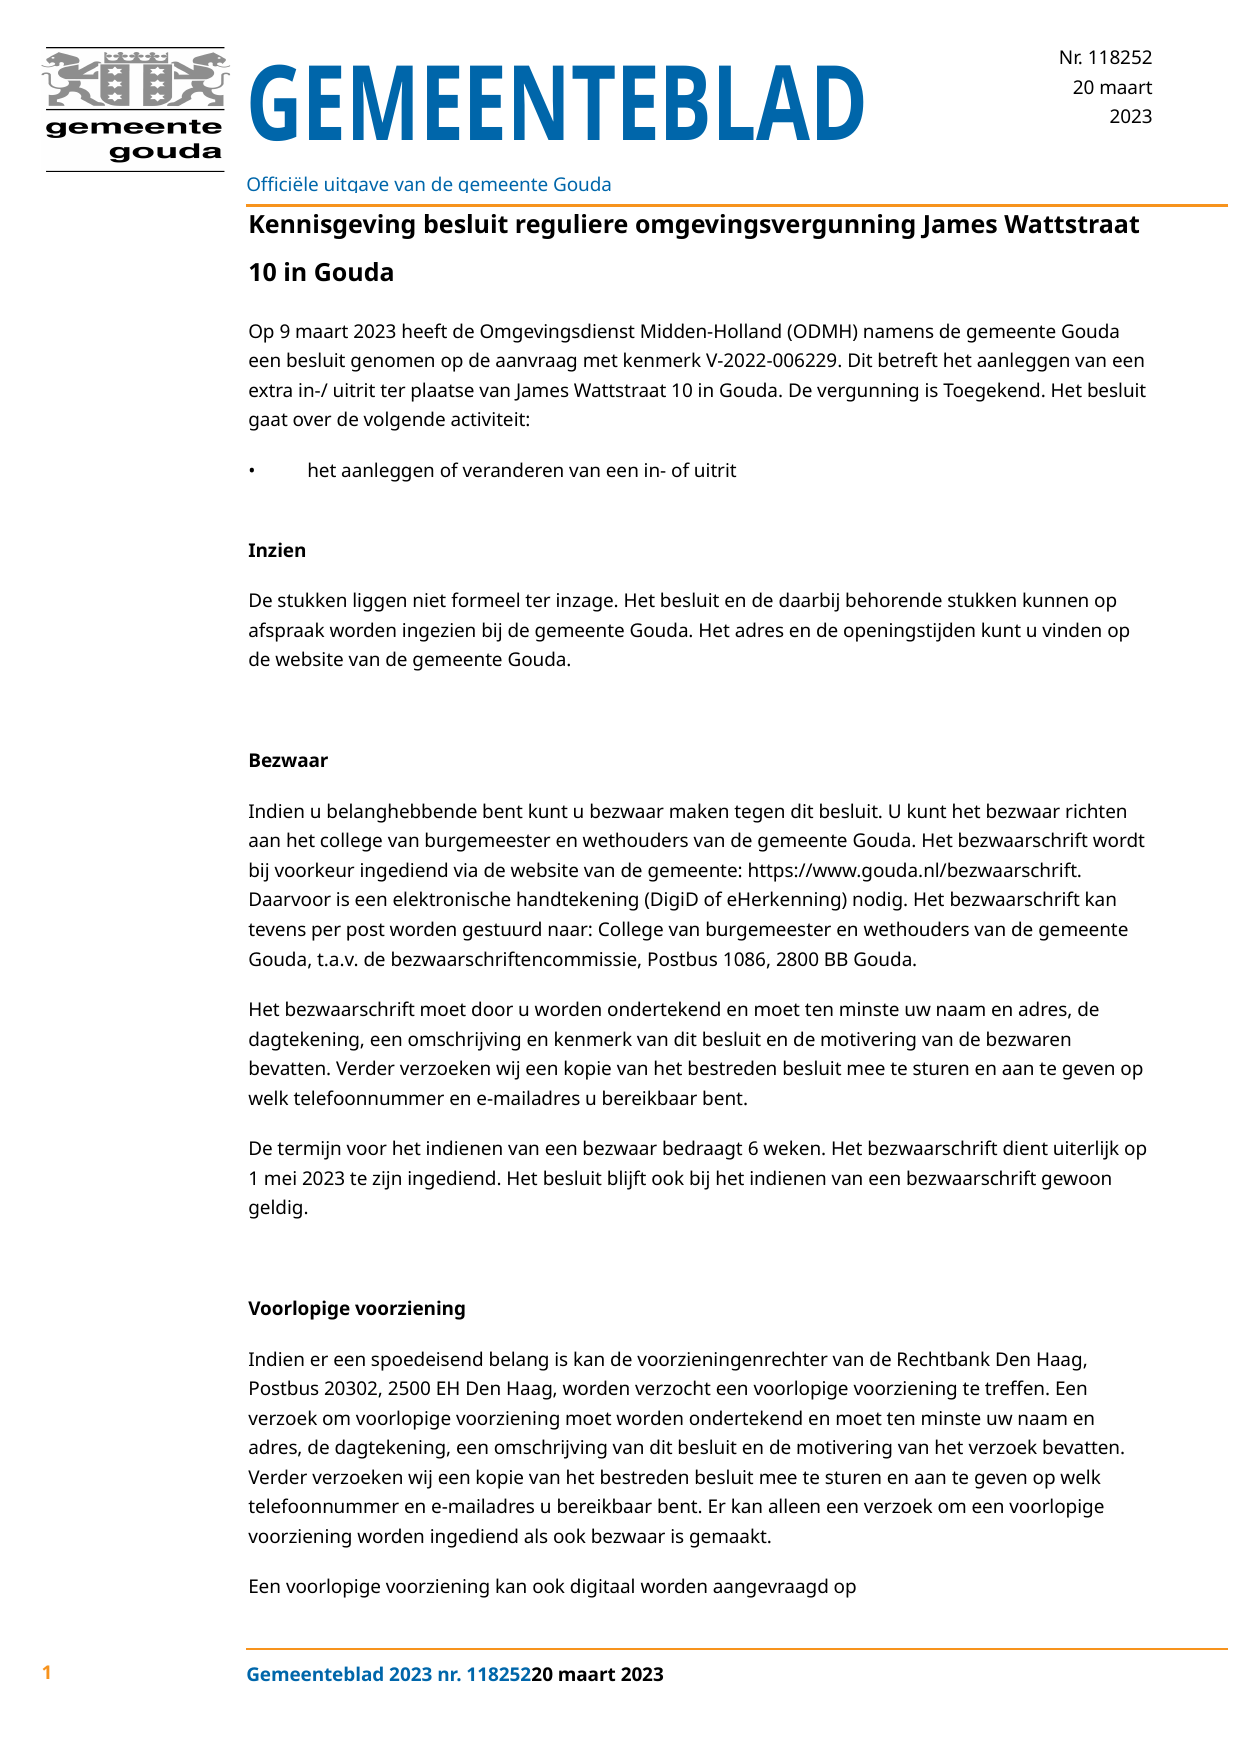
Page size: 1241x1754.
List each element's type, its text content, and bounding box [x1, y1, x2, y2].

text Het bezwaarschrift moet door u worden ondertekend en moet ten minste uw naam en adres, de dagtekening, een omschrijving en kenmerk van dit besluit en de motivering van de bezwaren bevatten. Verder verzoeken wij een kopie van het bestreden besluit mee te sturen en aan te geven op welk telefoonnummer en e-mailadres u bereikbaar bent. [248, 996, 1152, 1111]
text De termijn voor het indienen van een bezwaar bedraagt 6 weken. Het bezwaarschrift dient uiterlijk op 1 mei 2023 te zijn ingediend. Het besluit blijft ook bij het indienen van een bezwaarschrift gewoon geldig. [248, 1135, 1152, 1220]
text Indien er een spoedeisend belang is kan de voorzieningenrechter van de Rechtbank Den Haag, Postbus 20302, 2500 EH Den Haag, worden verzocht een voorlopige voorziening te treffen. Een verzoek om voorlopige voorziening moet worden ondertekend en moet ten minste uw naam en adres, de dagtekening, een omschrijving van dit besluit en de motivering van het verzoek bevatten. Verder verzoeken wij een kopie van het bestreden besluit mee te sturen en aan te geven op welk telefoonnummer en e-mailadres u bereikbaar bent. Er kan alleen een verzoek om een voorlopige voorziening worden ingediend als ook bezwaar is gemaakt. [248, 1346, 1152, 1549]
picture [41, 47, 231, 172]
text Een voorlopige voorziening kan ook digitaal worden aangevraagd op [248, 1574, 1152, 1599]
text Kennisgeving besluit reguliere omgevingsvergunning James Wattstraat 10 in Gouda [248, 207, 1152, 288]
text De stukken liggen niet formeel ter inzage. Het besluit en de daarbij behorende stukken kunnen op afspraak worden ingezien bij de gemeente Gouda. Het adres en de openingstijden kunt u vinden op de website van de gemeente Gouda. [248, 587, 1152, 672]
list het aanleggen of veranderen van een in- of uitrit [248, 457, 1152, 483]
text Voorlopige voorziening [248, 1295, 1152, 1321]
text Inzien [248, 537, 1152, 563]
text Indien u belanghebbende bent kunt u bezwaar maken tegen dit besluit. U kunt het bezwaar richten aan het college van burgemeester en wethouders van de gemeente Gouda. Het bezwaarschrift wordt bij voorkeur ingediend via de website van de gemeente: https://www.gouda.nl/bezwaarschrift. Daarvoor is een elektronische handtekening (DigiD of eHerkenning) nodig. Het bezwaarschrift kan tevens per post worden gestuurd naar: College van burgemeester en wethouders van de gemeente Gouda, t.a.v. de bezwaarschriftencommissie, Postbus 1086, 2800 BB Gouda. [248, 798, 1152, 972]
text Op 9 maart 2023 heeft de Omgevingsdienst Midden-Holland (ODMH) namens de gemeente Gouda een besluit genomen op de aanvraag met kenmerk V-2022-006229. Dit betreft het aanleggen van een extra in-/ uitrit ter plaatse van James Wattstraat 10 in Gouda. De vergunning is Toegekend. Het besluit gaat over de volgende activiteit: [248, 318, 1152, 432]
text Bezwaar [248, 747, 1152, 773]
